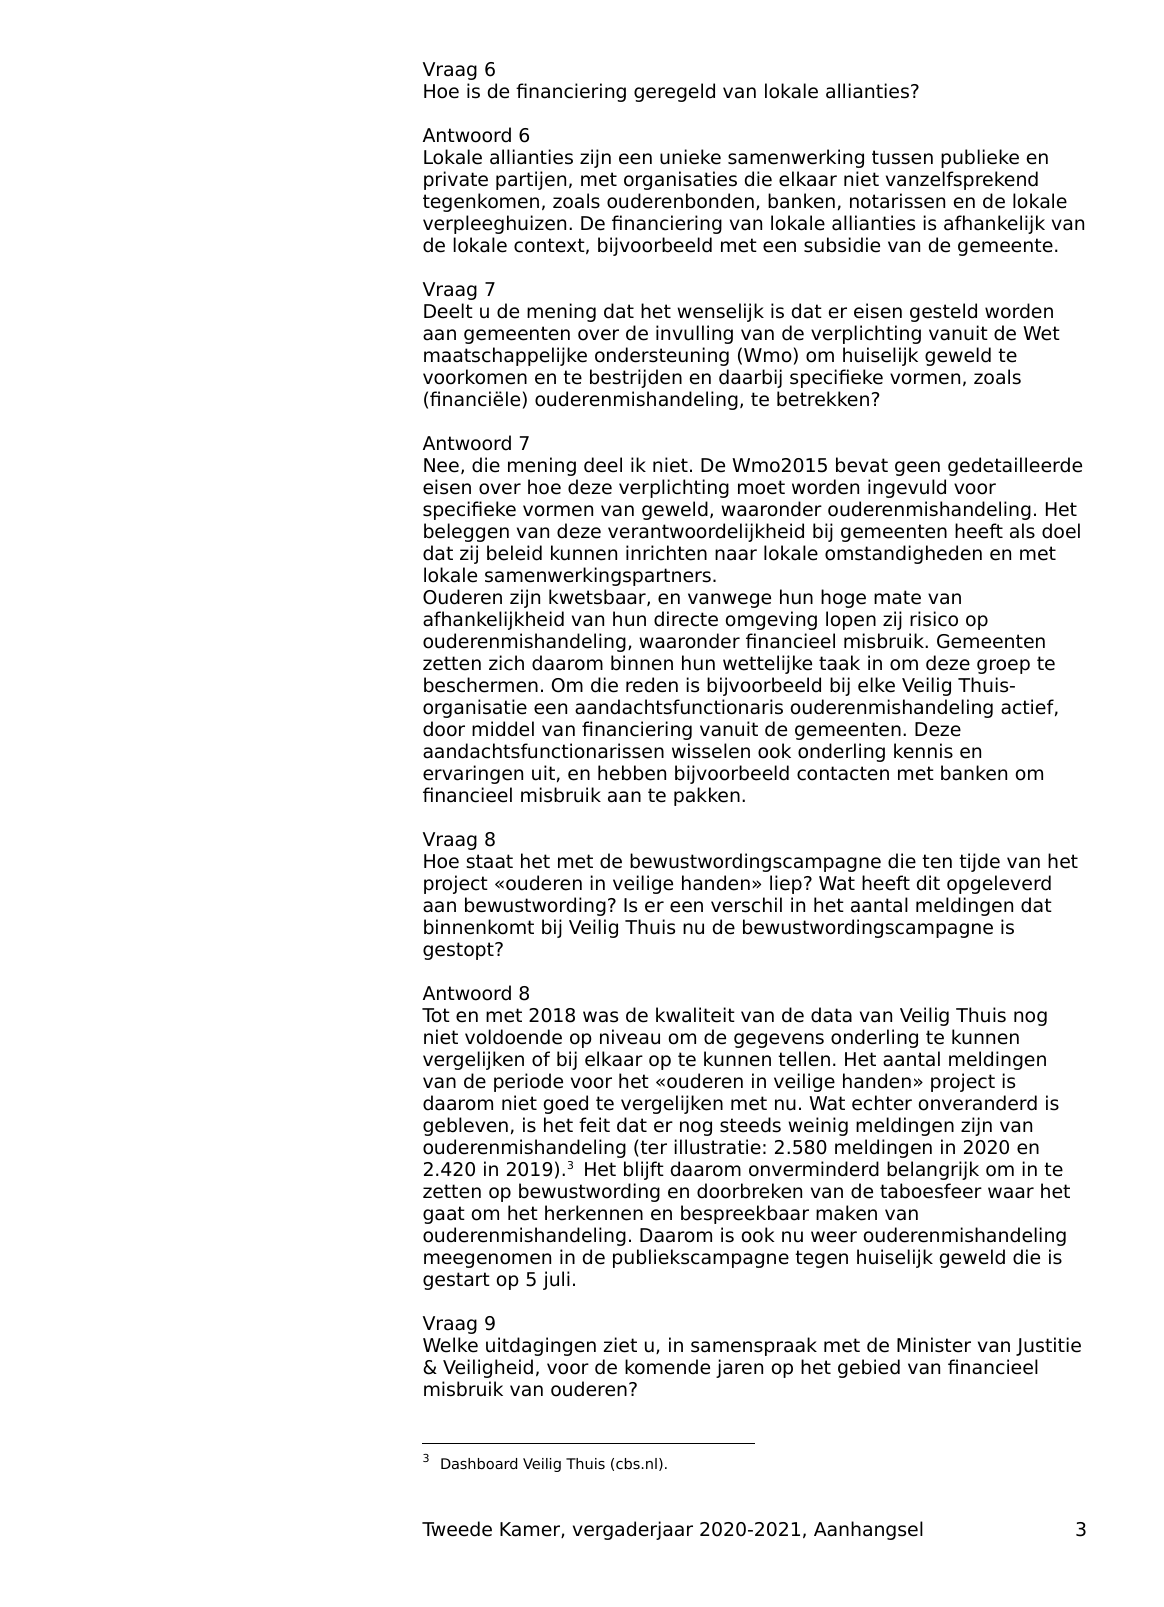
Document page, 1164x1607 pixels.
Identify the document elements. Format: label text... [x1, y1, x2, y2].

text Deelt u de mening dat het wenselijk is dat er eisen gesteld worden aan gemeenten over de invulling van de verplichting vanuit de Wet maatschappelijke ondersteuning (Wmo) om huiselijk geweld te voorkomen en te bestrijden en daarbij specifieke vormen, zoals (financiële) ouderenmishandeling, te betrekken? [422, 301, 1087, 411]
text Antwoord 6 [422, 125, 1087, 147]
text Antwoord 7 [422, 433, 1087, 455]
text Hoe is de financiering geregeld van lokale allianties? [422, 81, 1087, 103]
text Welke uitdagingen ziet u, in samenspraak met de Minister van Justitie & Veiligheid, voor de komende jaren op het gebied van financieel misbruik van ouderen? [422, 1335, 1087, 1401]
text Lokale allianties zijn een unieke samenwerking tussen publieke en private partijen, met organisaties die elkaar niet vanzelfsprekend tegenkomen, zoals ouderenbonden, banken, notarissen en de lokale verpleeghuizen. De financiering van lokale allianties is afhankelijk van de lokale context, bijvoorbeeld met een subsidie van de gemeente. [422, 147, 1087, 257]
text Hoe staat het met de bewustwordingscampagne die ten tijde van het project «ouderen in veilige handen» liep? Wat heeft dit opgeleverd aan bewustwording? Is er een verschil in het aantal meldingen dat binnenkomt bij Veilig Thuis nu de bewustwordingscampagne is gestopt? [422, 851, 1087, 961]
text Vraag 6 [422, 59, 1087, 81]
text Nee, die mening deel ik niet. De Wmo2015 bevat geen gedetailleerde eisen over hoe deze verplichting moet worden ingevuld voor specifieke vormen van geweld, waaronder ouderenmishandeling. Het beleggen van deze verantwoordelijkheid bij gemeenten heeft als doel dat zij beleid kunnen inrichten naar lokale omstandigheden en met lokale samenwerkingspartners. [422, 455, 1087, 587]
text Dashboard Veilig Thuis (cbs.nl). [422, 1452, 1087, 1474]
text Vraag 7 [422, 279, 1087, 301]
text Ouderen zijn kwetsbaar, en vanwege hun hoge mate van afhankelijkheid van hun directe omgeving lopen zij risico op ouderenmishandeling, waaronder financieel misbruik. Gemeenten zetten zich daarom binnen hun wettelijke taak in om deze groep te beschermen. Om die reden is bijvoorbeeld bij elke Veilig Thuis-organisatie een aandachtsfunctionaris ouderenmishandeling actief, door middel van financiering vanuit de gemeenten. Deze aandachtsfunctionarissen wisselen ook onderling kennis en ervaringen uit, en hebben bijvoorbeeld contacten met banken om financieel misbruik aan te pakken. [422, 587, 1087, 807]
text Vraag 9 [422, 1313, 1087, 1335]
text Tot en met 2018 was de kwaliteit van de data van Veilig Thuis nog niet voldoende op niveau om de gegevens onderling te kunnen vergelijken of bij elkaar op te kunnen tellen. Het aantal meldingen van de periode voor het «ouderen in veilige handen» project is daarom niet goed te vergelijken met nu. Wat echter onveranderd is gebleven, is het feit dat er nog steeds weinig meldingen zijn van ouderenmishandeling (ter illustratie: 2.580 meldingen in 2020 en 2.420 in 2019). Het blijft daarom onverminderd belangrijk om in te zetten op bewustwording en doorbreken van de taboesfeer waar het gaat om het herkennen en bespreekbaar maken van ouderenmishandeling. Daarom is ook nu weer ouderenmishandeling meegenomen in de publiekscampagne tegen huiselijk geweld die is gestart op 5 juli. [422, 1005, 1087, 1291]
text Antwoord 8 [422, 983, 1087, 1005]
text Vraag 8 [422, 829, 1087, 851]
